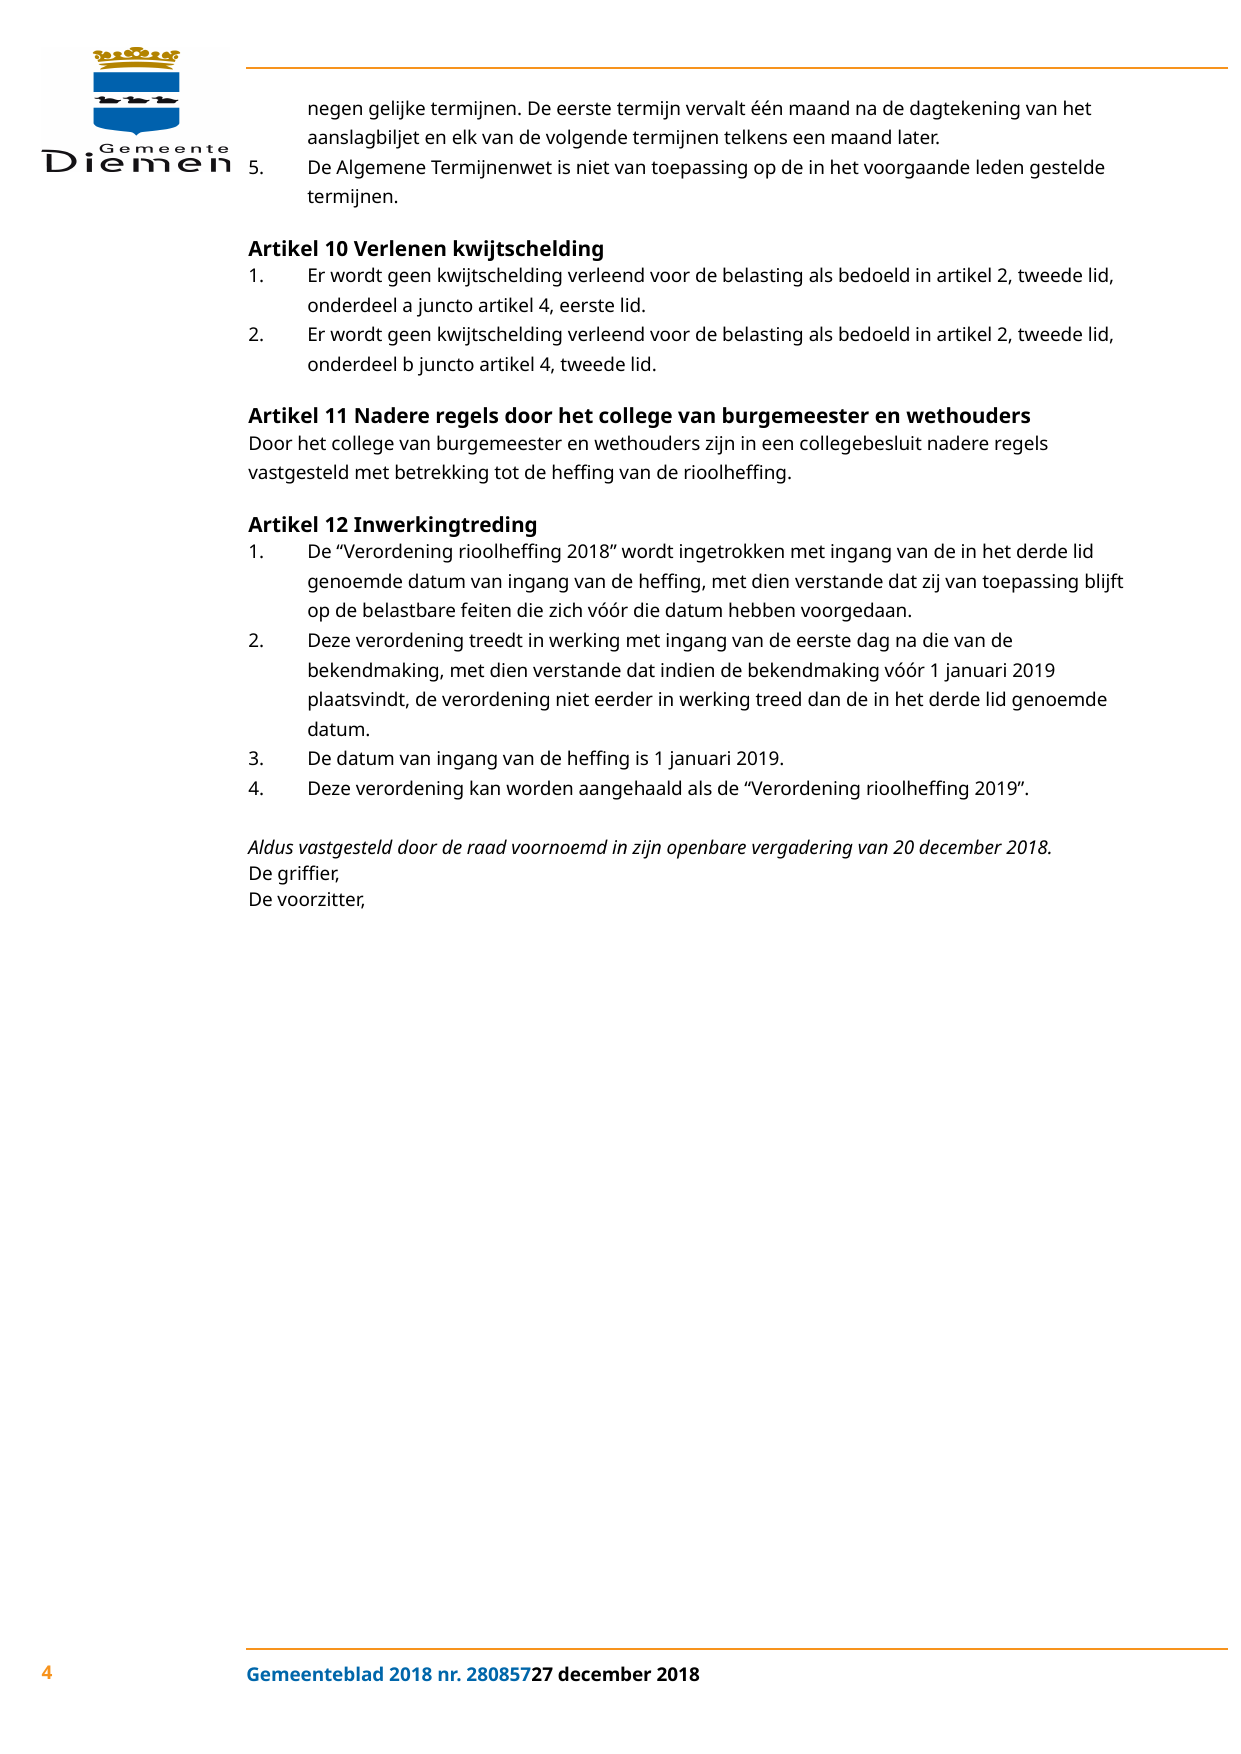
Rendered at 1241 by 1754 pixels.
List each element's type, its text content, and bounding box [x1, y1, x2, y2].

list Deze verordening kan worden aangehaald als de “Verordening rioolheffing 2019”. [248, 775, 1152, 801]
list Er wordt geen kwijtschelding verleend voor de belasting als bedoeld in artikel 2, tweede lid, onderdeel b juncto artikel 4, tweede lid. [248, 322, 1152, 377]
list De datum van ingang van de heffing is 1 januari 2019. [248, 746, 1152, 771]
list Deze verordening treedt in werking met ingang van de eerste dag na die van de bekendmaking, met dien verstande dat indien de bekendmaking vóór 1 januari 2019 plaatsvindt, de verordening niet eerder in werking treed dan de in het derde lid genoemde datum. [248, 627, 1152, 742]
text Artikel 11 Nadere regels door het college van burgemeester en wethouders [248, 402, 1152, 430]
text Aldus vastgesteld door de raad voornoemd in zijn openbare vergadering van 20 december 2018. [248, 834, 1152, 860]
text De griffier, [248, 860, 1152, 886]
text Door het college van burgemeester en wethouders zijn in een collegebesluit nadere regels vastgesteld met betrekking tot de heffing van de rioolheffing. [248, 430, 1152, 485]
list negen gelijke termijnen. De eerste termijn vervalt één maand na de dagtekening van het aanslagbiljet en elk van de volgende termijnen telkens een maand later. [248, 95, 1152, 150]
list Er wordt geen kwijtschelding verleend voor de belasting als bedoeld in artikel 2, tweede lid, onderdeel a juncto artikel 4, eerste lid. [248, 262, 1152, 318]
text Artikel 10 Verlenen kwijtschelding [248, 234, 1152, 262]
text Artikel 12 Inwerkingtreding [248, 510, 1152, 538]
picture [41, 47, 231, 172]
list De “Verordening rioolheffing 2018” wordt ingetrokken met ingang van de in het derde lid genoemde datum van ingang van de heffing, met dien verstande dat zij van toepassing blijft op de belastbare feiten die zich vóór die datum hebben voorgedaan. [248, 538, 1152, 623]
text De voorzitter, [248, 886, 1152, 911]
list De Algemene Termijnenwet is niet van toepassing op de in het voorgaande leden gestelde termijnen. [248, 154, 1152, 209]
